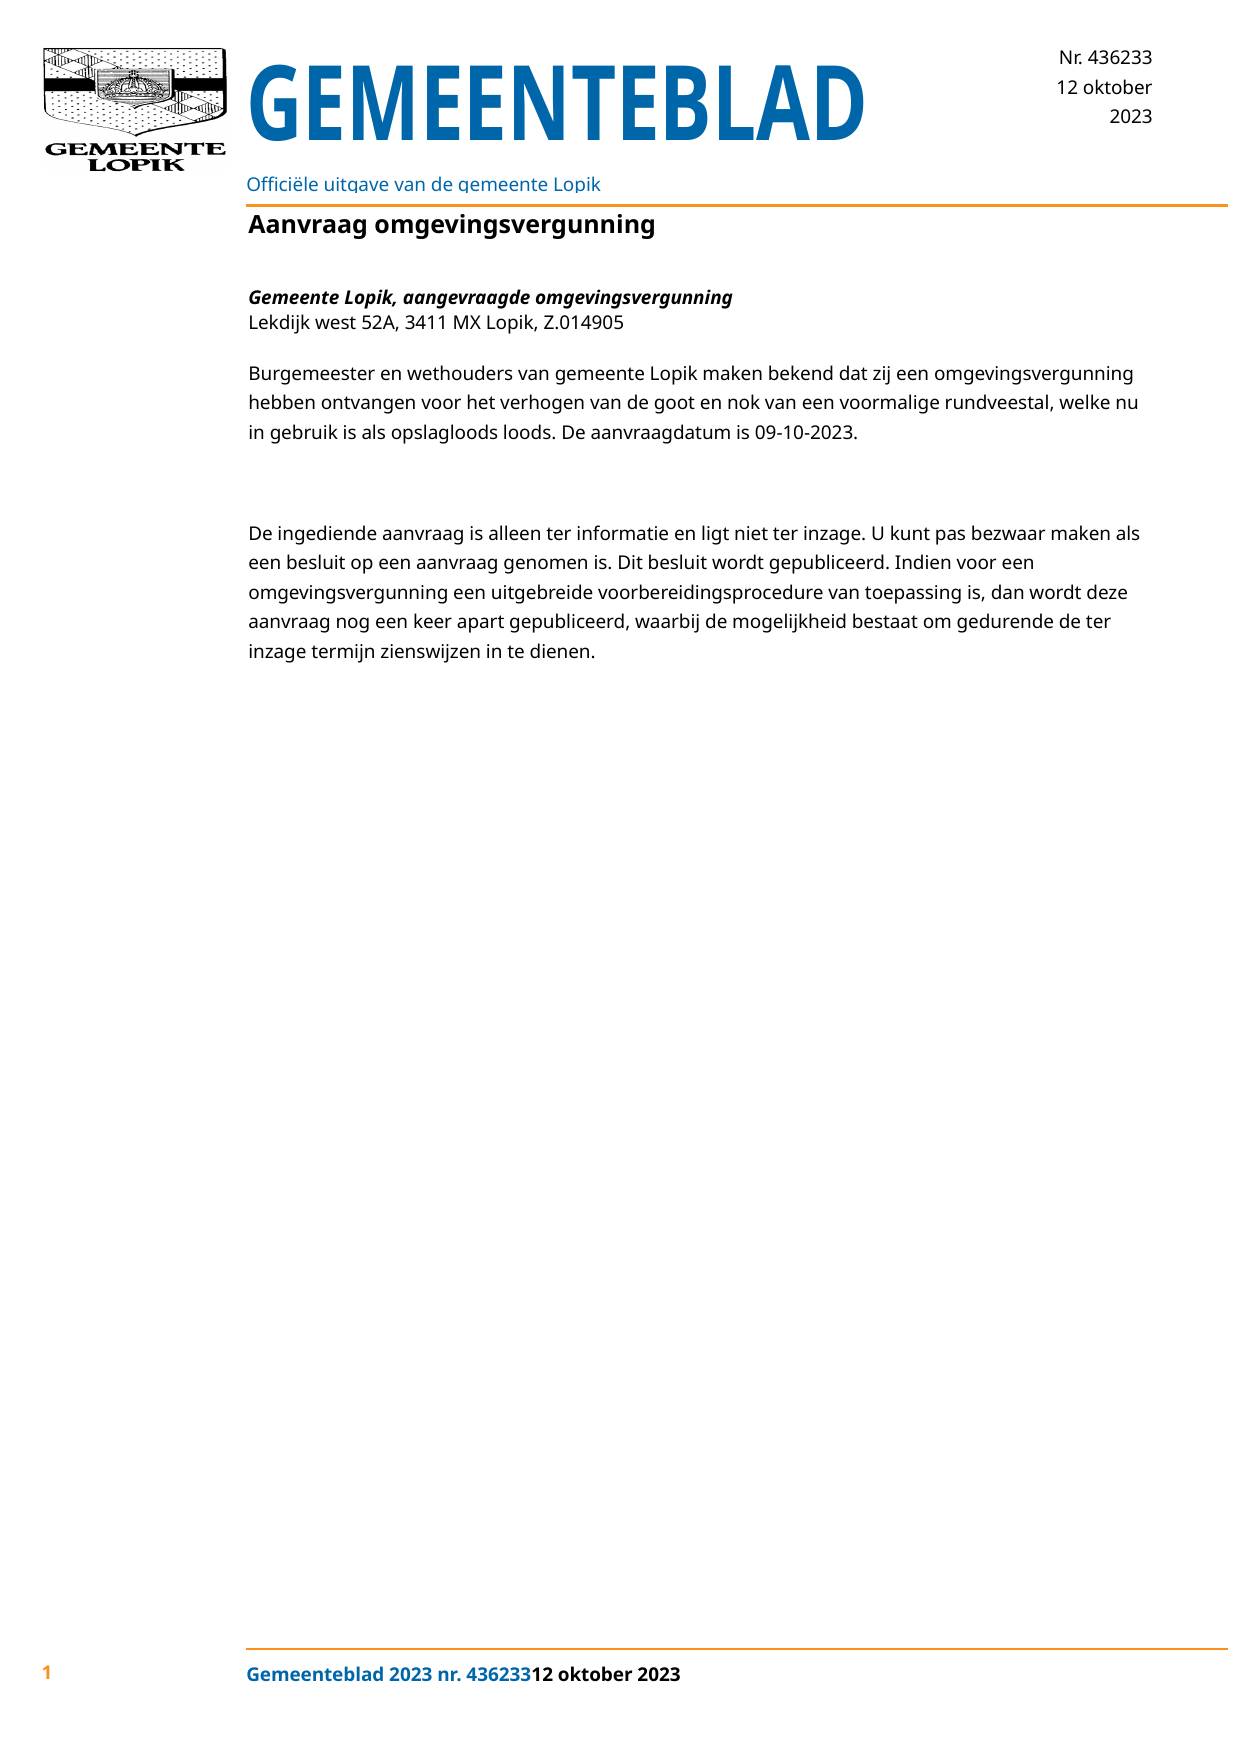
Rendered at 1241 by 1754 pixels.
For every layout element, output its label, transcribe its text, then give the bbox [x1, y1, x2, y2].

picture [41, 47, 231, 172]
text De ingediende aanvraag is alleen ter informatie en ligt niet ter inzage. U kunt pas bezwaar maken als een besluit op een aanvraag genomen is. Dit besluit wordt gepubliceerd. Indien voor een omgevingsvergunning een uitgebreide voorbereidingsprocedure van toepassing is, dan wordt deze aanvraag nog een keer apart gepubliceerd, waarbij de mogelijkheid bestaat om gedurende de ter inzage termijn zienswijzen in te dienen. [248, 520, 1152, 664]
text Gemeente Lopik, aangevraagde omgevingsvergunning [248, 284, 1152, 309]
text Lekdijk west 52A, 3411 MX Lopik, Z.014905 [248, 309, 1152, 335]
text Burgemeester en wethouders van gemeente Lopik maken bekend dat zij een omgevingsvergunning hebben ontvangen voor het verhogen van de goot en nok van een voormalige rundveestal, welke nu in gebruik is als opslagloods loods. De aanvraagdatum is 09-10-2023. [248, 360, 1152, 445]
text Aanvraag omgevingsvergunning [248, 207, 1152, 241]
